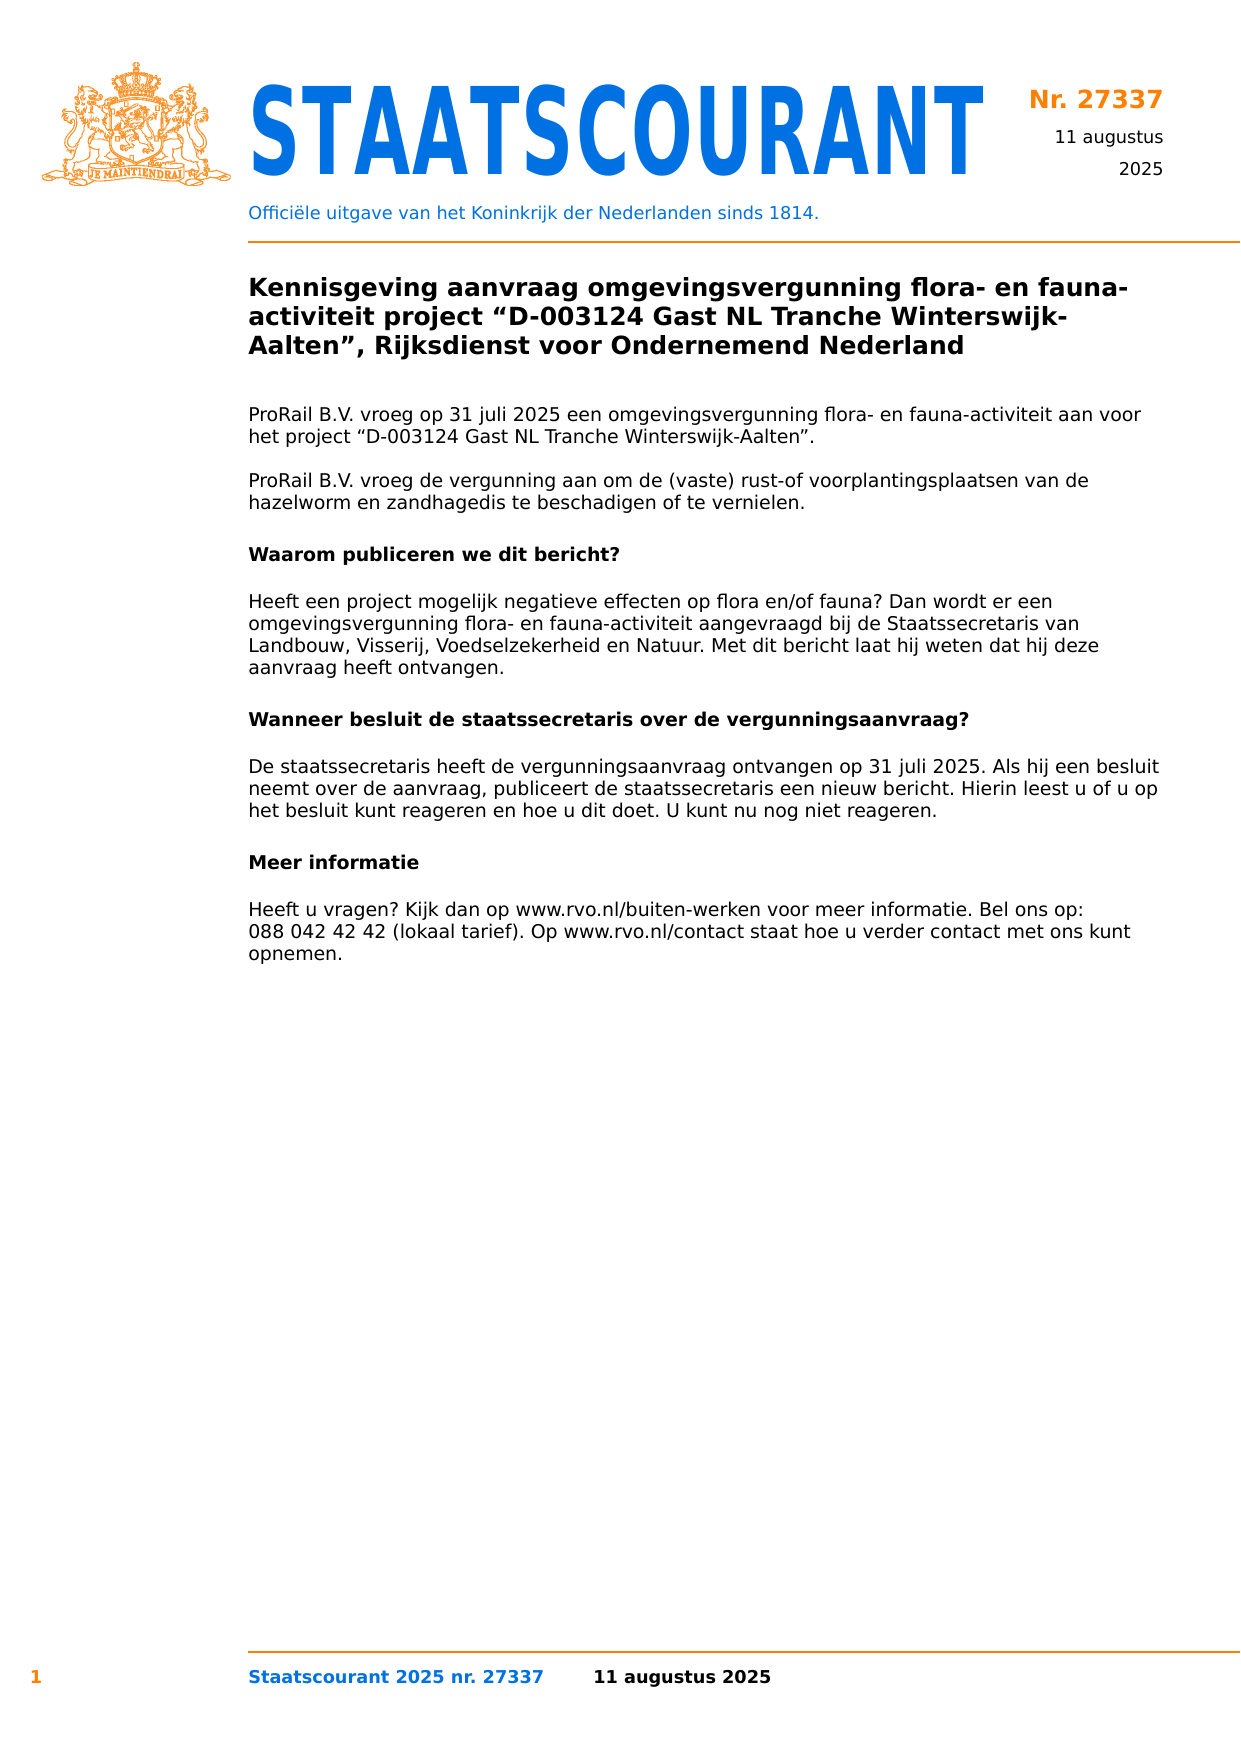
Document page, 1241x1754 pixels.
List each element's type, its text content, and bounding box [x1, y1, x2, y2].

table_header Nr. 27337 [998, 62, 1240, 121]
text ProRail B.V. vroeg de vergunning aan om de (vaste) rust-of voorplantingsplaatsen van de hazelworm en zandhagedis te beschadigen of te vernielen. [248, 470, 1163, 514]
text ProRail B.V. vroeg op 31 juli 2025 een omgevingsvergunning flora- en fauna-activiteit aan voor het project “D-003124 Gast NL Tranche Winterswijk-Aalten”. [248, 404, 1163, 448]
table_cell Officiële uitgave van het Koninkrijk der Nederlanden sinds 1814. [248, 203, 1240, 241]
subtitle Kennisgeving aanvraag omgevingsvergunning flora- en fauna-activiteit project “D-003124 Gast NL Tranche Winterswijk-Aalten”, Rijksdienst voor Ondernemend Nederland [248, 273, 1163, 361]
picture [41, 62, 231, 186]
text Heeft u vragen? Kijk dan op www.rvo.nl/buiten-werken voor meer informatie. Bel ons op: 088 042 42 42 (lokaal tarief). Op www.rvo.nl/contact staat hoe u verder contact met ons kunt opnemen. [248, 899, 1163, 965]
table_header STAATSCOURANT [248, 62, 998, 203]
subtitle Meer informatie [248, 852, 1163, 874]
table_header [25, 62, 248, 241]
subtitle Waarom publiceren we dit bericht? [248, 544, 1163, 566]
text Heeft een project mogelijk negatieve effecten op flora en/of fauna? Dan wordt er een omgevingsvergunning flora- en fauna-activiteit aangevraagd bij de Staatssecretaris van Landbouw, Visserij, Voedselzekerheid en Natuur. Met dit bericht laat hij weten dat hij deze aanvraag heeft ontvangen. [248, 591, 1163, 679]
table_cell 11 augustus [998, 121, 1240, 153]
table_cell 2025 [998, 153, 1240, 203]
subtitle Wanneer besluit de staatssecretaris over de vergunningsaanvraag? [248, 709, 1163, 731]
text De staatssecretaris heeft de vergunningsaanvraag ontvangen op 31 juli 2025. Als hij een besluit neemt over de aanvraag, publiceert de staatssecretaris een nieuw bericht. Hierin leest u of u op het besluit kunt reageren en hoe u dit doet. U kunt nu nog niet reageren. [248, 756, 1163, 822]
